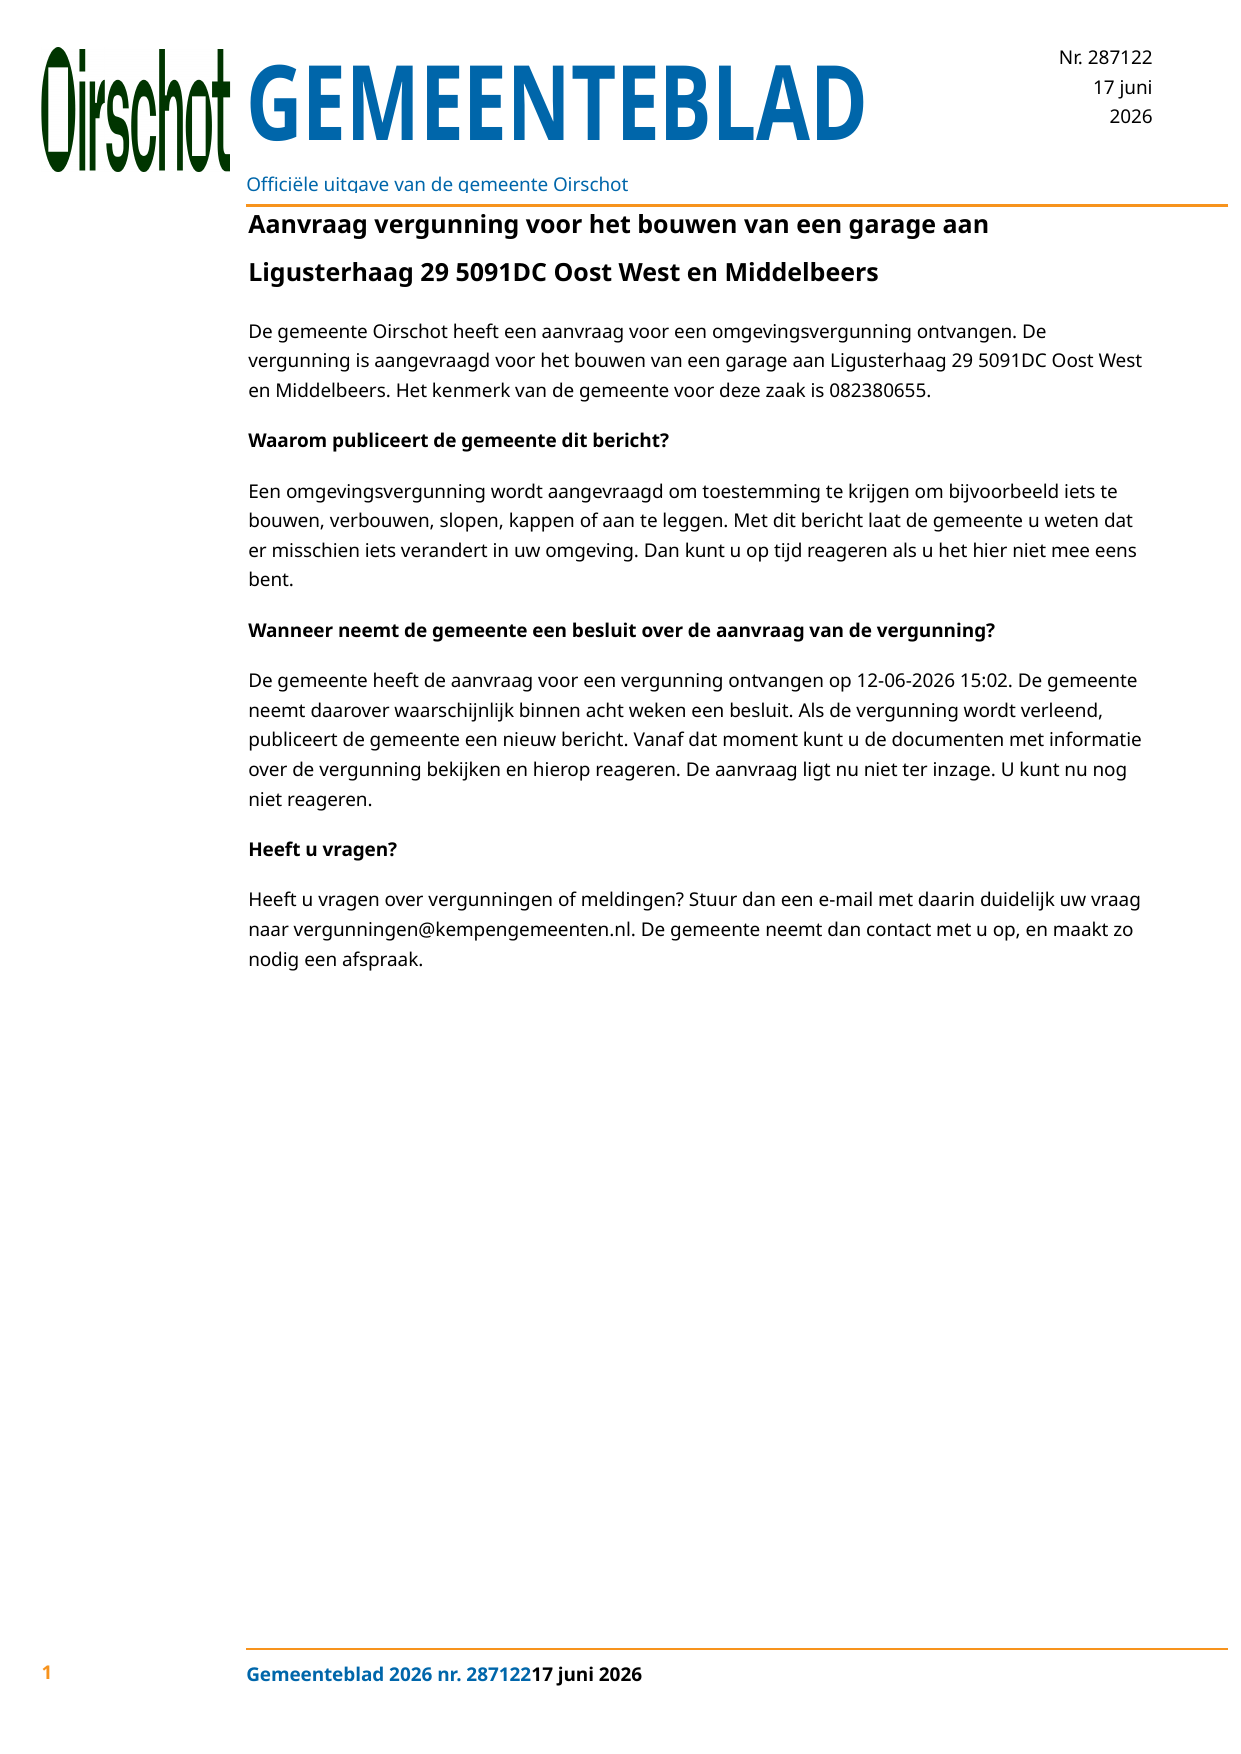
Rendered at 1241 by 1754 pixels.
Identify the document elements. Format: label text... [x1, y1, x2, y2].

text Wanneer neemt de gemeente een besluit over de aanvraag van de vergunning? [248, 617, 1152, 643]
text Waarom publiceert de gemeente dit bericht? [248, 427, 1152, 453]
text Heeft u vragen over vergunningen of meldingen? Stuur dan een e-mail met daarin duidelijk uw vraag naar vergunningen@kempengemeenten.nl. De gemeente neemt dan contact met u op, en maakt zo nodig een afspraak. [248, 887, 1152, 972]
text De gemeente heeft de aanvraag voor een vergunning ontvangen op 12-06-2026 15:02. De gemeente neemt daarover waarschijnlijk binnen acht weken een besluit. Als de vergunning wordt verleend, publiceert de gemeente een nieuw bericht. Vanaf dat moment kunt u de documenten met informatie over de vergunning bekijken en hierop reageren. De aanvraag ligt nu niet ter inzage. U kunt nu nog niet reageren. [248, 667, 1152, 812]
text De gemeente Oirschot heeft een aanvraag voor een omgevingsvergunning ontvangen. De vergunning is aangevraagd voor het bouwen van een garage aan Ligusterhaag 29 5091DC Oost West en Middelbeers. Het kenmerk van de gemeente voor deze zaak is 082380655. [248, 318, 1152, 403]
text Een omgevingsvergunning wordt aangevraagd om toestemming te krijgen om bijvoorbeeld iets te bouwen, verbouwen, slopen, kappen of aan te leggen. Met dit bericht laat de gemeente u weten dat er misschien iets verandert in uw omgeving. Dan kunt u op tijd reageren als u het hier niet mee eens bent. [248, 478, 1152, 592]
text Heeft u vragen? [248, 836, 1152, 862]
picture [41, 47, 231, 172]
text Aanvraag vergunning voor het bouwen van een garage aan Ligusterhaag 29 5091DC Oost West en Middelbeers [248, 207, 1152, 288]
